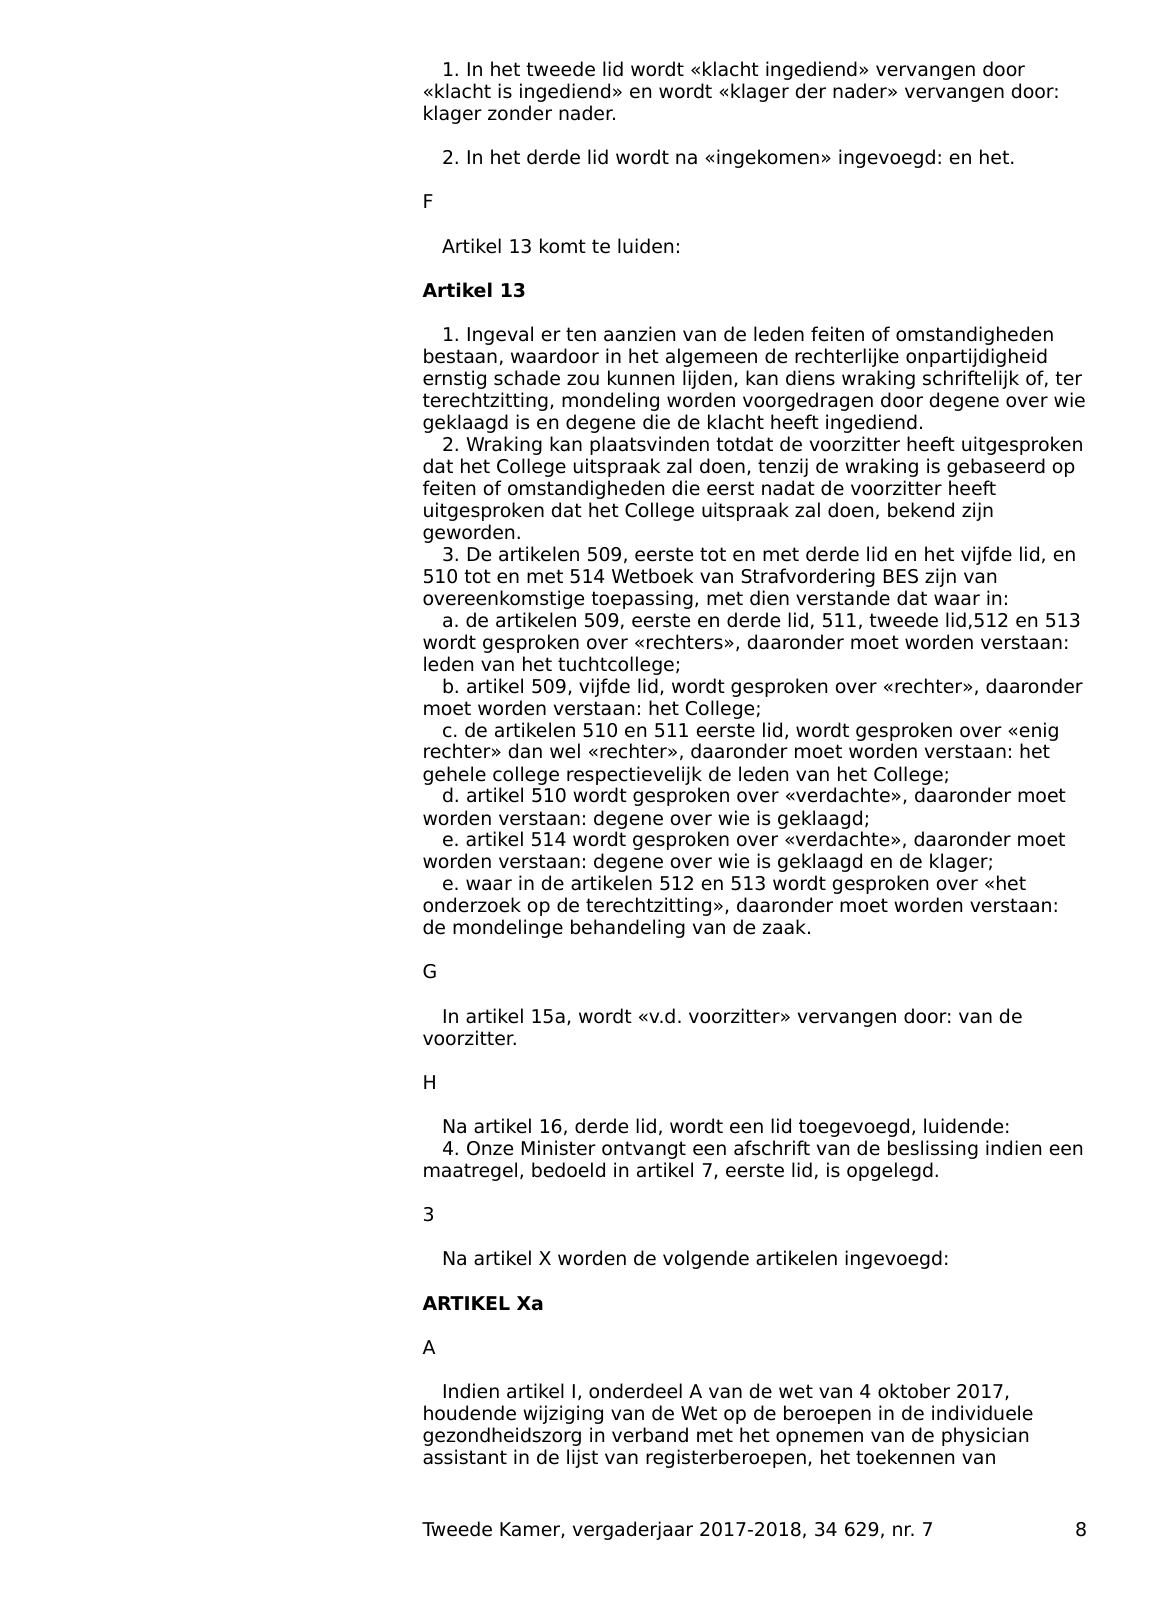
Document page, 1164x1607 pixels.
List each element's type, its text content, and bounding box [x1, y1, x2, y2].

text 1. Ingeval er ten aanzien van de leden feiten of omstandigheden bestaan, waardoor in het algemeen de rechterlijke onpartijdigheid ernstig schade zou kunnen lijden, kan diens wraking schriftelijk of, ter terechtzitting, mondeling worden voorgedragen door degene over wie geklaagd is en degene die de klacht heeft ingediend. [422, 324, 1087, 434]
subtitle ARTIKEL Xa [422, 1292, 1087, 1314]
text 3. De artikelen 509, eerste tot en met derde lid en het vijfde lid, en 510 tot en met 514 Wetboek van Strafvordering BES zijn van overeenkomstige toepassing, met dien verstande dat waar in: [422, 544, 1087, 609]
subtitle H [422, 1072, 1087, 1094]
text e. artikel 514 wordt gesproken over «verdachte», daaronder moet worden verstaan: degene over wie is geklaagd en de klager; [422, 829, 1087, 873]
text 2. Wraking kan plaatsvinden totdat de voorzitter heeft uitgesproken dat het College uitspraak zal doen, tenzij de wraking is gebaseerd op feiten of omstandigheden die eerst nadat de voorzitter heeft uitgesproken dat het College uitspraak zal doen, bekend zijn geworden. [422, 434, 1087, 544]
text Na artikel X worden de volgende artikelen ingevoegd: [422, 1248, 1087, 1270]
text c. de artikelen 510 en 511 eerste lid, wordt gesproken over «enig rechter» dan wel «rechter», daaronder moet worden verstaan: het gehele college respectievelijk de leden van het College; [422, 719, 1087, 785]
subtitle F [422, 191, 1087, 213]
text b. artikel 509, vijfde lid, wordt gesproken over «rechter», daaronder moet worden verstaan: het College; [422, 676, 1087, 719]
subtitle A [422, 1337, 1087, 1358]
text a. de artikelen 509, eerste en derde lid, 511, tweede lid,512 en 513 wordt gesproken over «rechters», daaronder moet worden verstaan: leden van het tuchtcollege; [422, 609, 1087, 676]
text In artikel 15a, wordt «v.d. voorzitter» vervangen door: van de voorzitter. [422, 1006, 1087, 1049]
text d. artikel 510 wordt gesproken over «verdachte», daaronder moet worden verstaan: degene over wie is geklaagd; [422, 785, 1087, 829]
text Indien artikel I, onderdeel A van de wet van 4 oktober 2017, houdende wijziging van de Wet op de beroepen in de individuele gezondheidszorg in verband met het opnemen van de physician assistant in de lijst van registerberoepen, het toekennen van [422, 1381, 1087, 1469]
text Artikel 13 komt te luiden: [422, 236, 1087, 257]
text 4. Onze Minister ontvangt een afschrift van de beslissing indien een maatregel, bedoeld in artikel 7, eerste lid, is opgelegd. [422, 1138, 1087, 1182]
text e. waar in de artikelen 512 en 513 wordt gesproken over «het onderzoek op de terechtzitting», daaronder moet worden verstaan: de mondelinge behandeling van de zaak. [422, 873, 1087, 939]
subtitle 3 [422, 1204, 1087, 1226]
text 1. In het tweede lid wordt «klacht ingediend» vervangen door «klacht is ingediend» en wordt «klager der nader» vervangen door: klager zonder nader. [422, 59, 1087, 125]
text 2. In het derde lid wordt na «ingekomen» ingevoegd: en het. [422, 147, 1087, 169]
subtitle Artikel 13 [422, 280, 1087, 302]
text Na artikel 16, derde lid, wordt een lid toegevoegd, luidende: [422, 1116, 1087, 1138]
subtitle G [422, 961, 1087, 983]
